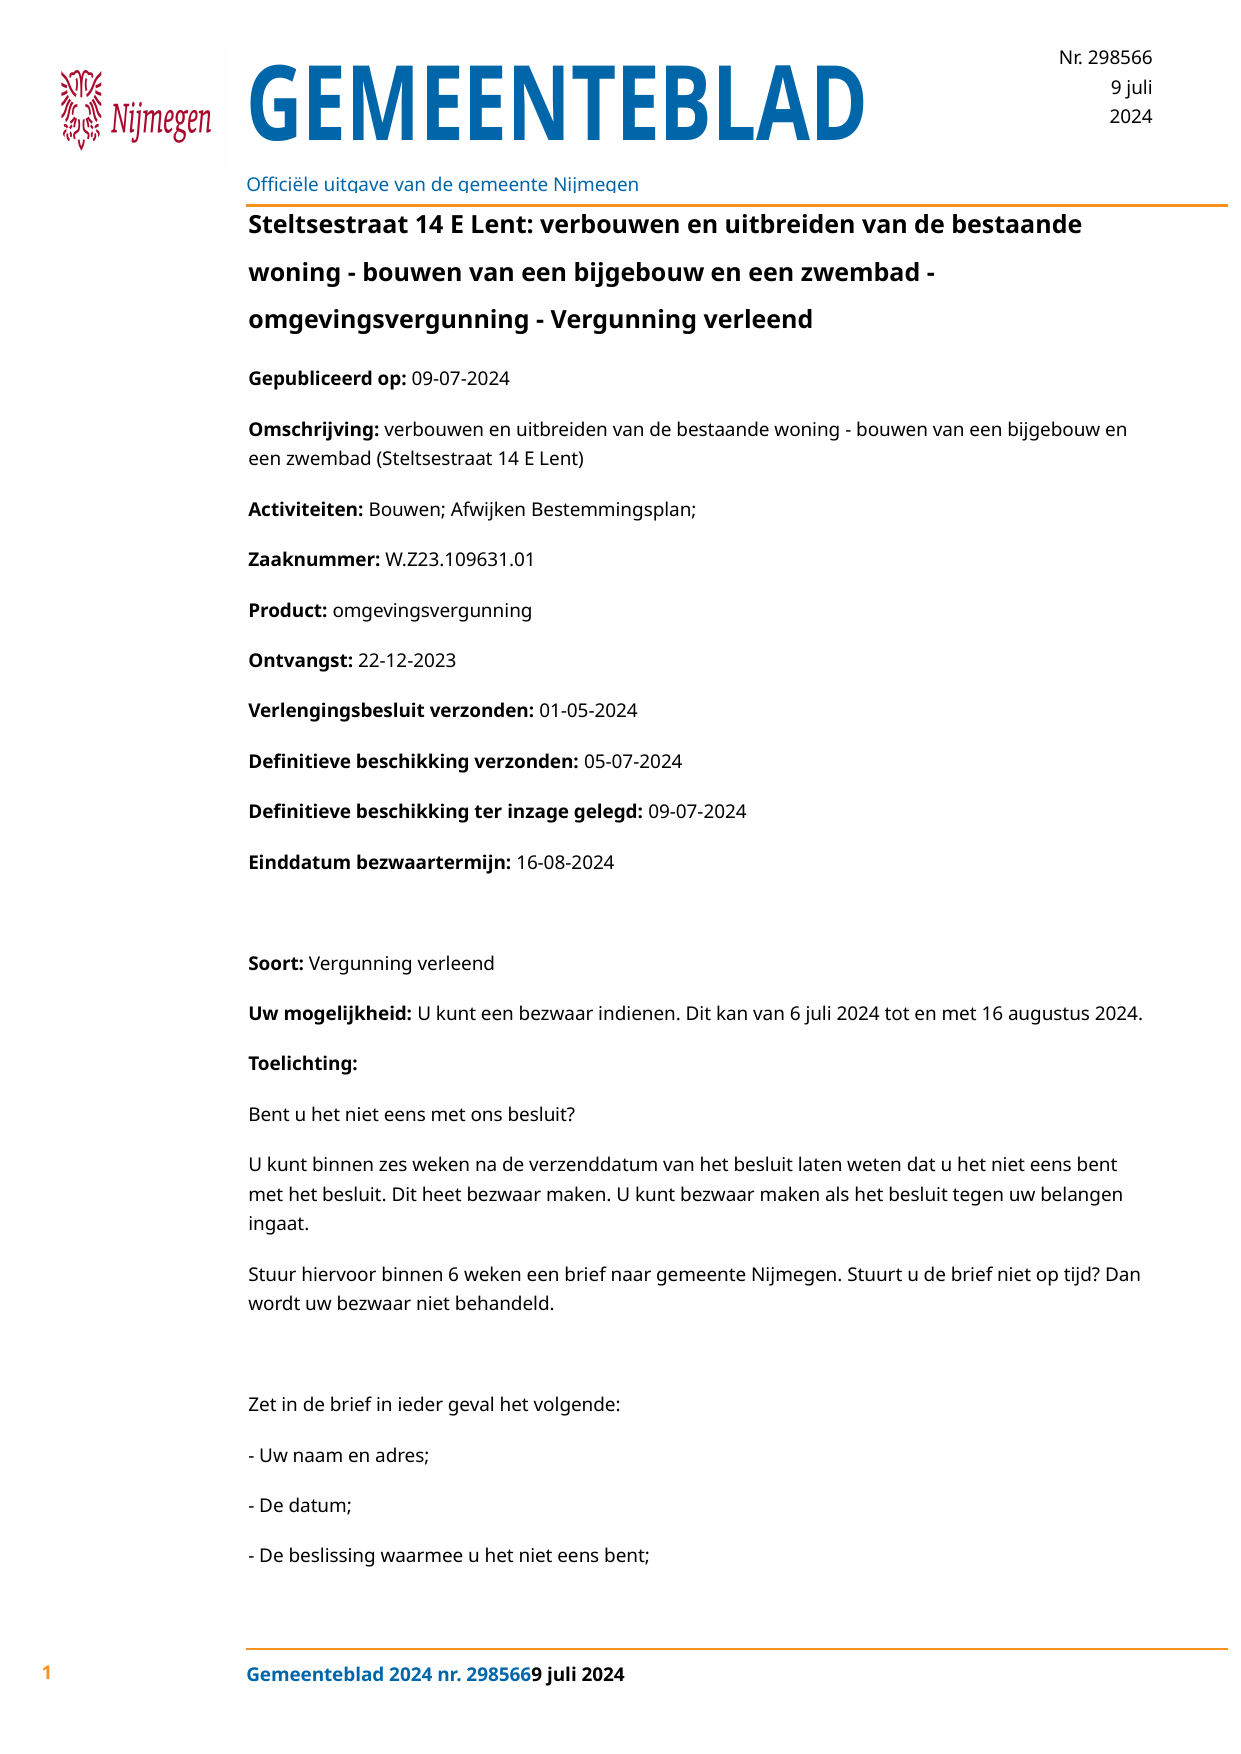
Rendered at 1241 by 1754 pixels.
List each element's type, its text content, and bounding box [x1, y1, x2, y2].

text Verlengingsbesluit verzonden: 01-05-2024 [248, 698, 1152, 723]
text Activiteiten: Bouwen; Afwijken Bestemmingsplan; [248, 496, 1152, 522]
text Uw mogelijkheid: U kunt een bezwaar indienen. Dit kan van 6 juli 2024 tot en met 16 augustus 2024. [248, 1000, 1152, 1026]
text Stuur hiervoor binnen 6 weken een brief naar gemeente Nijmegen. Stuurt u de brief niet op tijd? Dan wordt uw bezwaar niet behandeld. [248, 1261, 1152, 1316]
text Gepubliceerd op: 09-07-2024 [248, 366, 1152, 391]
text - De datum; [248, 1492, 1152, 1518]
text Omschrijving: verbouwen en uitbreiden van de bestaande woning - bouwen van een bijgebouw en een zwembad (Steltsestraat 14 E Lent) [248, 416, 1152, 471]
text - De beslissing waarmee u het niet eens bent; [248, 1543, 1152, 1568]
text U kunt binnen zes weken na de verzenddatum van het besluit laten weten dat u het niet eens bent met het besluit. Dit heet bezwaar maken. U kunt bezwaar maken als het besluit tegen uw belangen ingaat. [248, 1151, 1152, 1236]
text Product: omgevingsvergunning [248, 597, 1152, 622]
text Zet in de brief in ieder geval het volgende: [248, 1391, 1152, 1417]
picture [41, 47, 231, 172]
text Definitieve beschikking ter inzage gelegd: 09-07-2024 [248, 798, 1152, 824]
text Einddatum bezwaartermijn: 16-08-2024 [248, 849, 1152, 874]
text Zaaknummer: W.Z23.109631.01 [248, 546, 1152, 572]
text Bent u het niet eens met ons besluit? [248, 1101, 1152, 1127]
text Steltsestraat 14 E Lent: verbouwen en uitbreiden van de bestaande woning - bouwen van een bijgebouw en een zwembad - omgevingsvergunning - Vergunning verleend [248, 207, 1152, 336]
text Ontvangst: 22-12-2023 [248, 647, 1152, 673]
text Soort: Vergunning verleend [248, 950, 1152, 975]
text Definitieve beschikking verzonden: 05-07-2024 [248, 748, 1152, 774]
text - Uw naam en adres; [248, 1442, 1152, 1467]
text Toelichting: [248, 1051, 1152, 1076]
